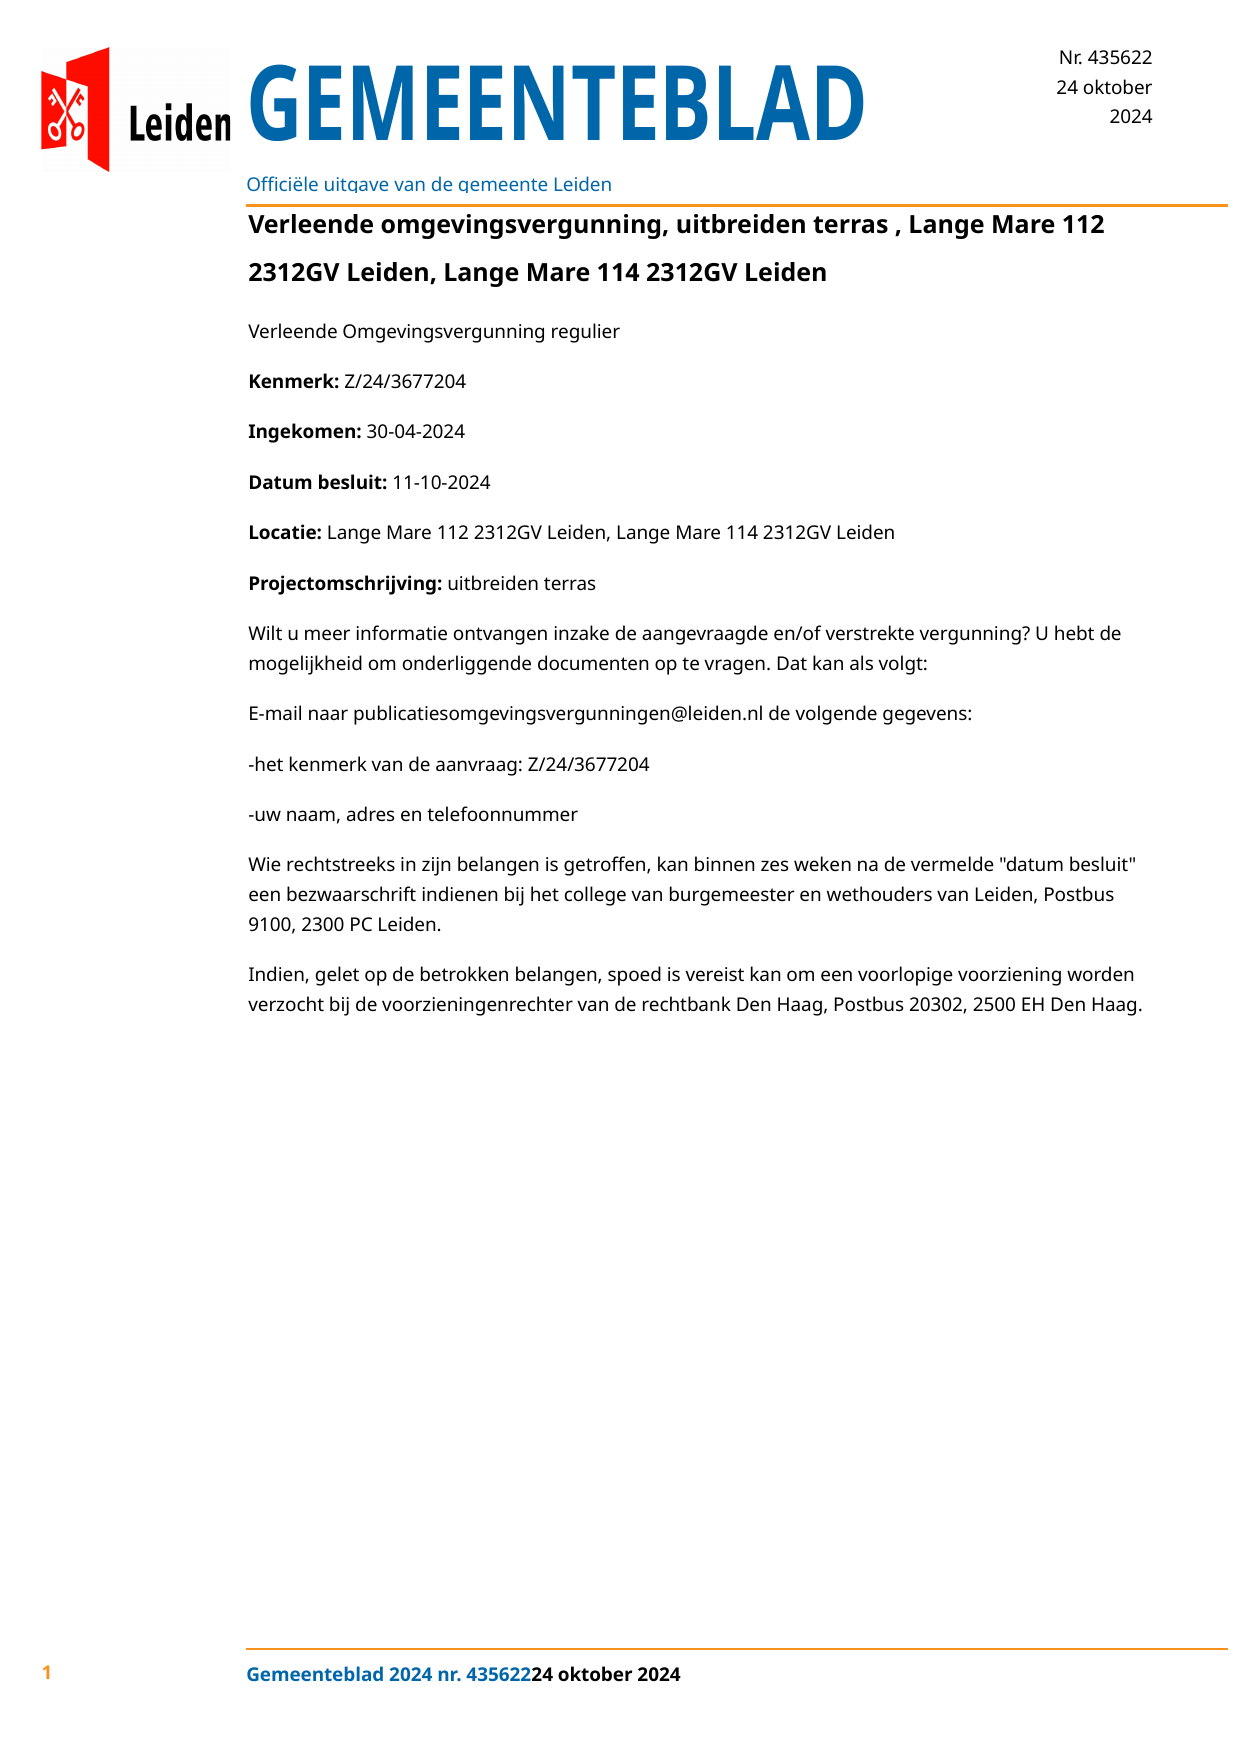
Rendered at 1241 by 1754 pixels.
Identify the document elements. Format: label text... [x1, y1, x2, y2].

text Kenmerk: Z/24/3677204 [248, 368, 1152, 394]
text -het kenmerk van de aanvraag: Z/24/3677204 [248, 751, 1152, 777]
text Wilt u meer informatie ontvangen inzake de aangevraagde en/of verstrekte vergunning? U hebt de mogelijkheid om onderliggende documenten op te vragen. Dat kan als volgt: [248, 620, 1152, 676]
text Datum besluit: 11-10-2024 [248, 469, 1152, 495]
text Indien, gelet op de betrokken belangen, spoed is vereist kan om een voorlopige voorziening worden verzocht bij de voorzieningenrechter van de rechtbank Den Haag, Postbus 20302, 2500 EH Den Haag. [248, 961, 1152, 1017]
text Locatie: Lange Mare 112 2312GV Leiden, Lange Mare 114 2312GV Leiden [248, 519, 1152, 545]
picture [41, 47, 231, 172]
text Verleende omgevingsvergunning, uitbreiden terras , Lange Mare 112 2312GV Leiden, Lange Mare 114 2312GV Leiden [248, 207, 1152, 288]
text E-mail naar publicatiesomgevingsvergunningen@leiden.nl de volgende gegevens: [248, 700, 1152, 726]
text Ingekomen: 30-04-2024 [248, 419, 1152, 444]
text Verleende Omgevingsvergunning regulier [248, 318, 1152, 344]
text Wie rechtstreeks in zijn belangen is getroffen, kan binnen zes weken na de vermelde "datum besluit" een bezwaarschrift indienen bij het college van burgemeester en wethouders van Leiden, Postbus 9100, 2300 PC Leiden. [248, 852, 1152, 937]
text Projectomschrijving: uitbreiden terras [248, 570, 1152, 596]
text -uw naam, adres en telefoonnummer [248, 801, 1152, 827]
